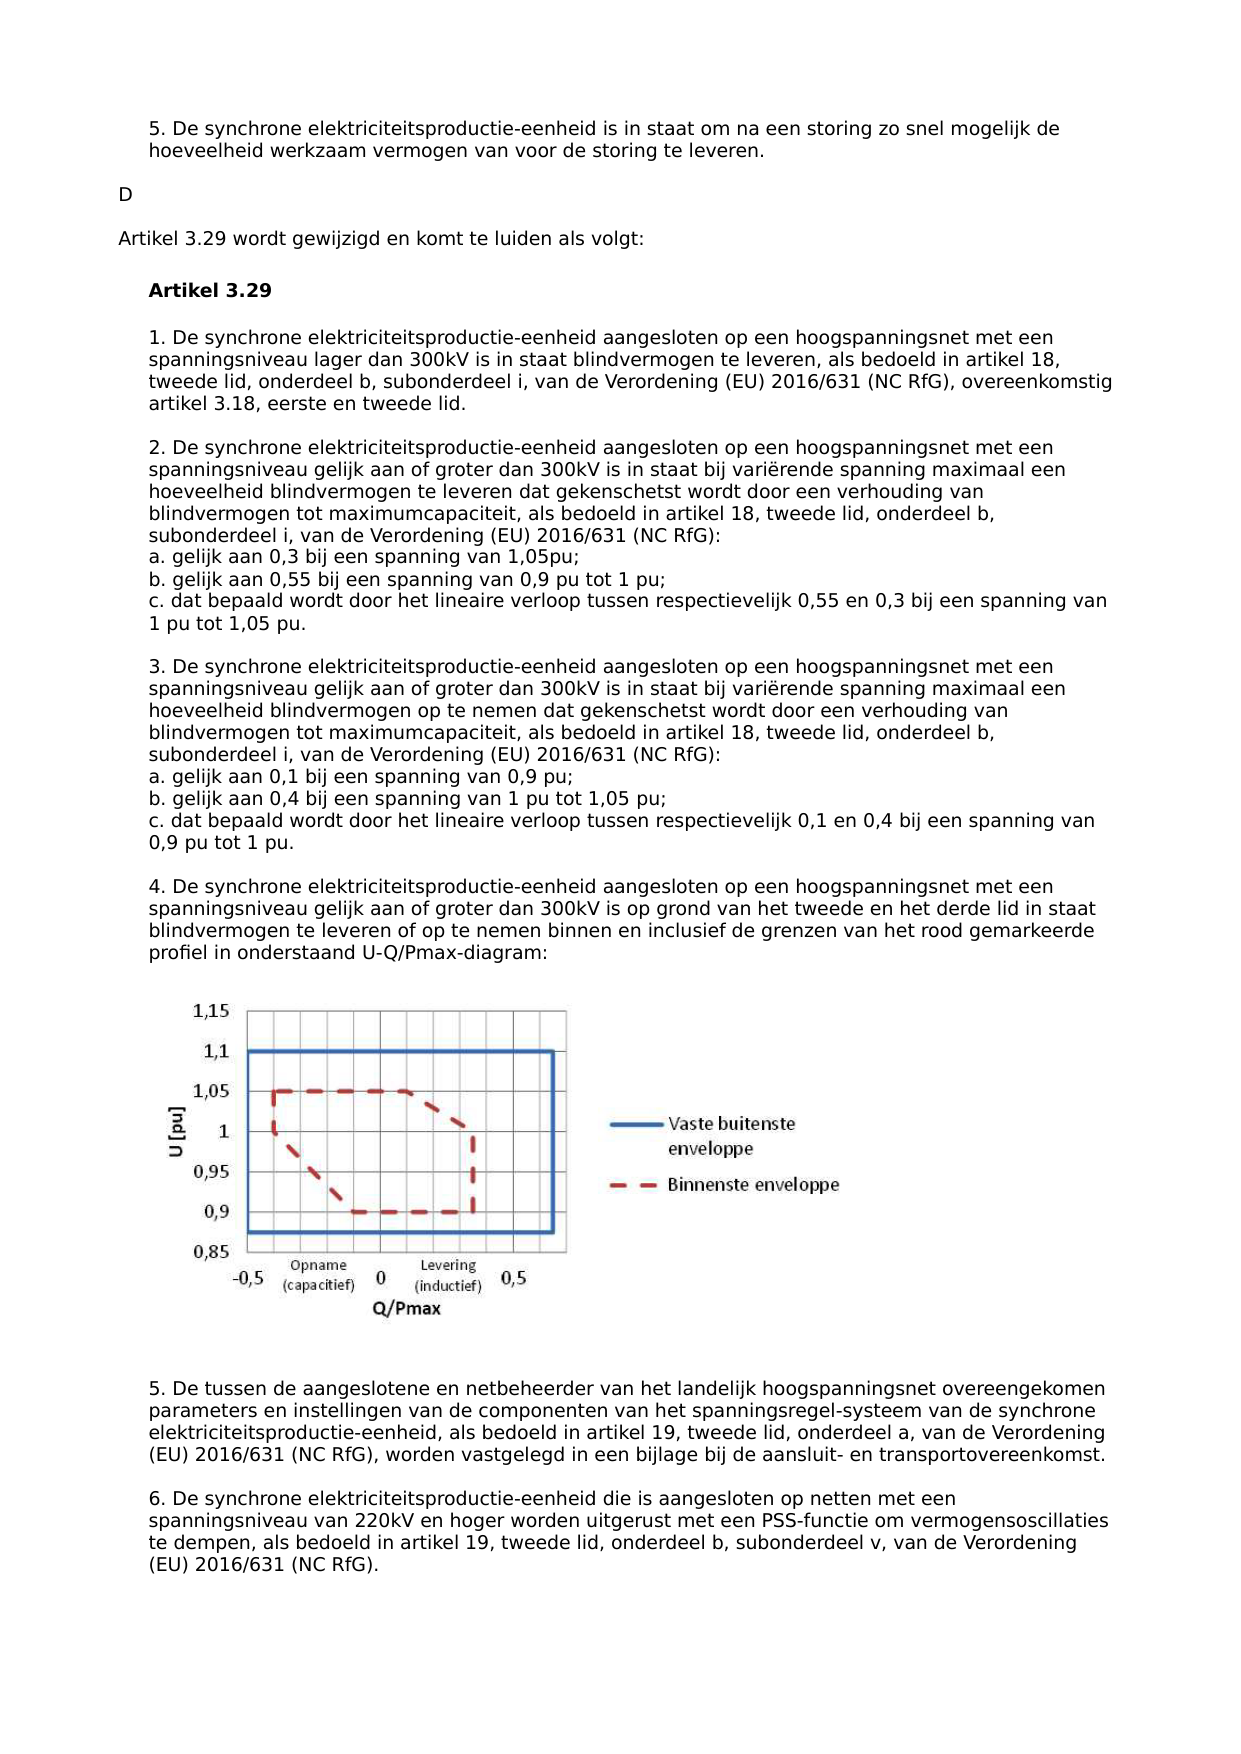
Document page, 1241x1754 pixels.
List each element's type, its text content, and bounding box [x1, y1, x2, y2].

text 3. De synchrone elektriciteitsproductie-eenheid aangesloten op een hoogspanningsnet met een spanningsniveau gelijk aan of groter dan 300kV is in staat bij variërende spanning maximaal een hoeveelheid blindvermogen op te nemen dat gekenschetst wordt door een verhouding van blindvermogen tot maximumcapaciteit, als bedoeld in artikel 18, tweede lid, onderdeel b, subonderdeel i, van de Verordening (EU) 2016/631 (NC RfG): [148, 656, 1122, 766]
subtitle Artikel 3.29 [148, 280, 1122, 302]
text c. dat bepaald wordt door het lineaire verloop tussen respectievelijk 0,1 en 0,4 bij een spanning van 0,9 pu tot 1 pu. [148, 810, 1122, 854]
picture [148, 985, 857, 1335]
text 5. De synchrone elektriciteitsproductie-eenheid is in staat om na een storing zo snel mogelijk de hoeveelheid werkzaam vermogen van voor de storing te leveren. [148, 118, 1122, 162]
text 5. De tussen de aangeslotene en netbeheerder van het landelijk hoogspanningsnet overeengekomen parameters en instellingen van de componenten van het spanningsregel-systeem van de synchrone elektriciteitsproductie-eenheid, als bedoeld in artikel 19, tweede lid, onderdeel a, van de Verordening (EU) 2016/631 (NC RfG), worden vastgelegd in een bijlage bij de aansluit- en transportovereenkomst. [148, 1378, 1122, 1466]
text 6. De synchrone elektriciteitsproductie-eenheid die is aangesloten op netten met een spanningsniveau van 220kV en hoger worden uitgerust met een PSS-functie om vermogensoscillaties te dempen, als bedoeld in artikel 19, tweede lid, onderdeel b, subonderdeel v, van de Verordening (EU) 2016/631 (NC RfG). [148, 1488, 1122, 1576]
text a. gelijk aan 0,3 bij een spanning van 1,05pu; [148, 546, 1122, 568]
text 1. De synchrone elektriciteitsproductie-eenheid aangesloten op een hoogspanningsnet met een spanningsniveau lager dan 300kV is in staat blindvermogen te leveren, als bedoeld in artikel 18, tweede lid, onderdeel b, subonderdeel i, van de Verordening (EU) 2016/631 (NC RfG), overeenkomstig artikel 3.18, eerste en tweede lid. [148, 327, 1122, 415]
text Artikel 3.29 wordt gewijzigd en komt te luiden als volgt: [118, 228, 1122, 250]
text b. gelijk aan 0,4 bij een spanning van 1 pu tot 1,05 pu; [148, 788, 1122, 810]
text b. gelijk aan 0,55 bij een spanning van 0,9 pu tot 1 pu; [148, 568, 1122, 590]
text a. gelijk aan 0,1 bij een spanning van 0,9 pu; [148, 766, 1122, 788]
text c. dat bepaald wordt door het lineaire verloop tussen respectievelijk 0,55 en 0,3 bij een spanning van 1 pu tot 1,05 pu. [148, 590, 1122, 634]
text 4. De synchrone elektriciteitsproductie-eenheid aangesloten op een hoogspanningsnet met een spanningsniveau gelijk aan of groter dan 300kV is op grond van het tweede en het derde lid in staat blindvermogen te leveren of op te nemen binnen en inclusief de grenzen van het rood gemarkeerde profiel in onderstaand U-Q/Pmax-diagram: [148, 876, 1122, 964]
text D [118, 184, 1122, 206]
text 2. De synchrone elektriciteitsproductie-eenheid aangesloten op een hoogspanningsnet met een spanningsniveau gelijk aan of groter dan 300kV is in staat bij variërende spanning maximaal een hoeveelheid blindvermogen te leveren dat gekenschetst wordt door een verhouding van blindvermogen tot maximumcapaciteit, als bedoeld in artikel 18, tweede lid, onderdeel b, subonderdeel i, van de Verordening (EU) 2016/631 (NC RfG): [148, 437, 1122, 546]
